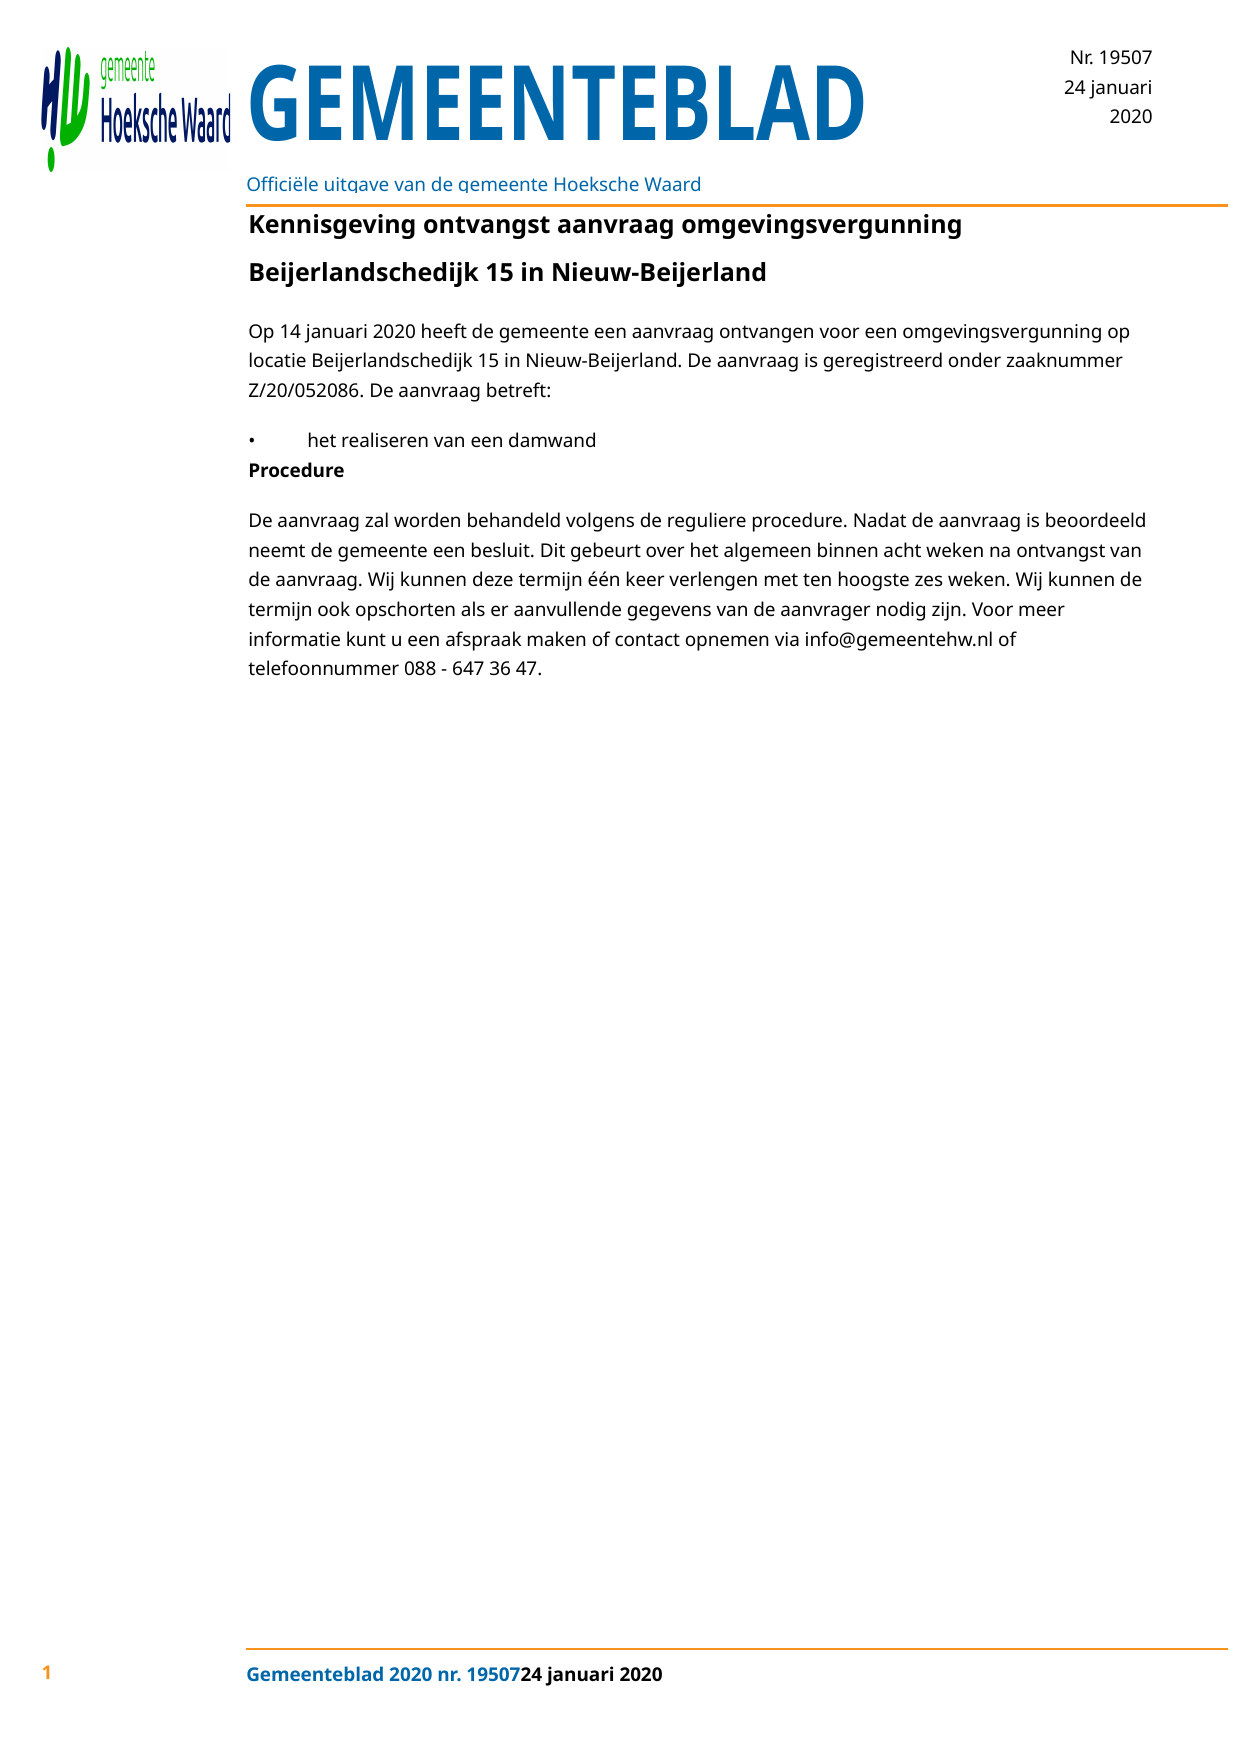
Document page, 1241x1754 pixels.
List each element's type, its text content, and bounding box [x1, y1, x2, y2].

text Op 14 januari 2020 heeft de gemeente een aanvraag ontvangen voor een omgevingsvergunning op locatie Beijerlandschedijk 15 in Nieuw-Beijerland. De aanvraag is geregistreerd onder zaaknummer Z/20/052086. De aanvraag betreft: [248, 318, 1152, 403]
text Procedure [248, 457, 1152, 483]
text Kennisgeving ontvangst aanvraag omgevingsvergunning Beijerlandschedijk 15 in Nieuw-Beijerland [248, 207, 1152, 288]
list het realiseren van een damwand [248, 427, 1152, 453]
text De aanvraag zal worden behandeld volgens de reguliere procedure. Nadat de aanvraag is beoordeeld neemt de gemeente een besluit. Dit gebeurt over het algemeen binnen acht weken na ontvangst van de aanvraag. Wij kunnen deze termijn één keer verlengen met ten hoogste zes weken. Wij kunnen de termijn ook opschorten als er aanvullende gegevens van de aanvrager nodig zijn. Voor meer informatie kunt u een afspraak maken of contact opnemen via info@gemeentehw.nl of telefoonnummer 088 - 647 36 47. [248, 507, 1152, 681]
picture [41, 47, 231, 172]
